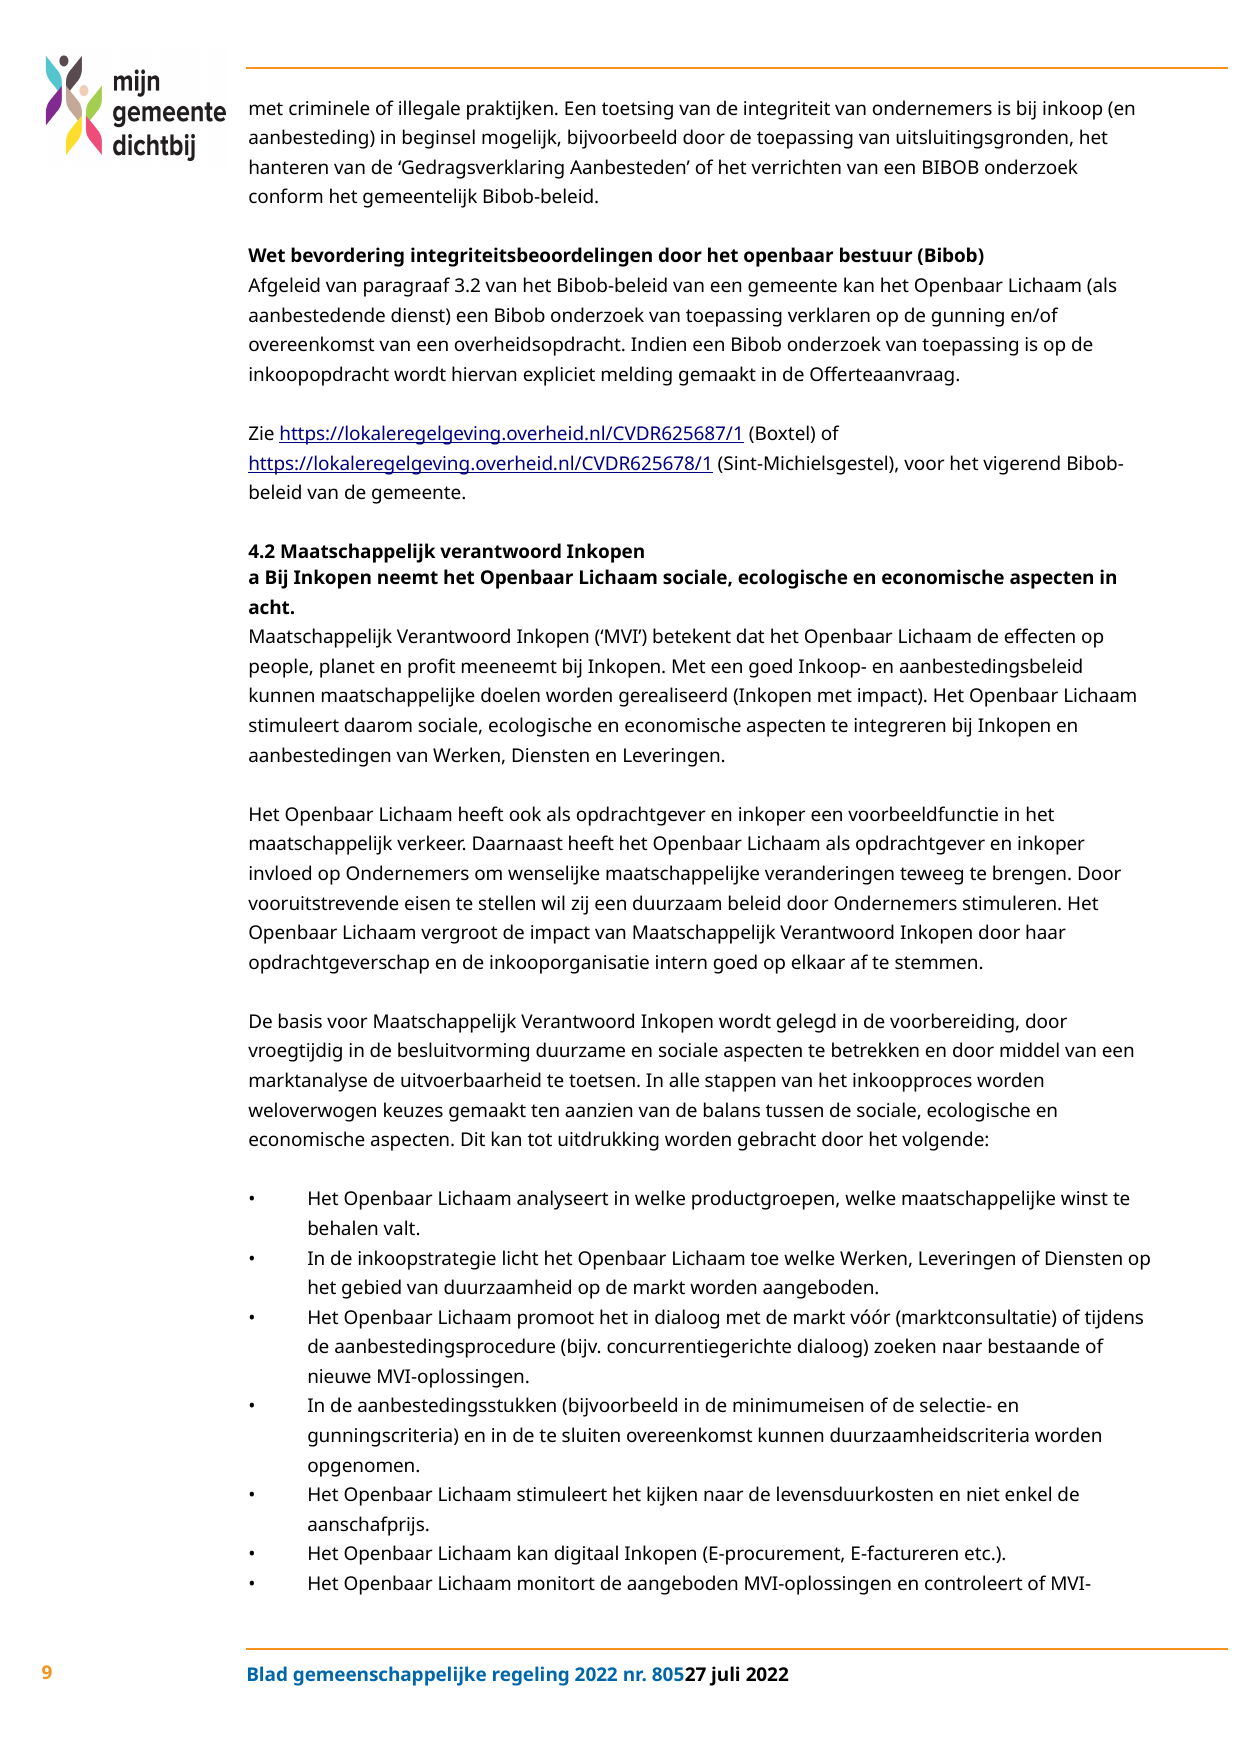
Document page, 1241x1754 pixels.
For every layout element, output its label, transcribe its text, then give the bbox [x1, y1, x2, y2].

text 4.2 Maatschappelijk verantwoord Inkopen [248, 538, 1152, 564]
text Wet bevordering integriteitsbeoordelingen door het openbaar bestuur (Bibob) [248, 243, 1152, 268]
list Het Openbaar Lichaam monitort de aangeboden MVI-oplossingen en controleert of MVI- [248, 1570, 1152, 1596]
picture [41, 47, 231, 172]
list Het Openbaar Lichaam kan digitaal Inkopen (E-procurement, E-factureren etc.). [248, 1541, 1152, 1566]
list Het Openbaar Lichaam promoot het in dialoog met de markt vóór (marktconsultatie) of tijdens de aanbestedingsprocedure (bijv. concurrentiegerichte dialoog) zoeken naar bestaande of nieuwe MVI-oplossingen. [248, 1304, 1152, 1389]
text met criminele of illegale praktijken. Een toetsing van de integriteit van ondernemers is bij inkoop (en aanbesteding) in beginsel mogelijk, bijvoorbeeld door de toepassing van uitsluitingsgronden, het hanteren van de ‘Gedragsverklaring Aanbesteden’ of het verrichten van een BIBOB onderzoek conform het gemeentelijk Bibob-beleid. [248, 95, 1152, 209]
text De basis voor Maatschappelijk Verantwoord Inkopen wordt gelegd in de voorbereiding, door vroegtijdig in de besluitvorming duurzame en sociale aspecten te betrekken en door middel van een marktanalyse de uitvoerbaarheid te toetsen. In alle stappen van het inkoopproces worden weloverwogen keuzes gemaakt ten aanzien van de balans tussen de sociale, ecologische en economische aspecten. Dit kan tot uitdrukking worden gebracht door het volgende: [248, 1008, 1152, 1152]
text Afgeleid van paragraaf 3.2 van het Bibob-beleid van een gemeente kan het Openbaar Lichaam (als aanbestedende dienst) een Bibob onderzoek van toepassing verklaren op de gunning en/of overeenkomst van een overheidsopdracht. Indien een Bibob onderzoek van toepassing is op de inkoopopdracht wordt hiervan expliciet melding gemaakt in de Offerteaanvraag. [248, 272, 1152, 387]
text Zie https://lokaleregelgeving.overheid.nl/CVDR625687/1 (Boxtel) of https://lokaleregelgeving.overheid.nl/CVDR625678/1 (Sint-Michielsgestel), voor het vigerend Bibob-beleid van de gemeente. [248, 420, 1152, 505]
text Het Openbaar Lichaam heeft ook als opdrachtgever en inkoper een voorbeeldfunctie in het maatschappelijk verkeer. Daarnaast heeft het Openbaar Lichaam als opdrachtgever en inkoper invloed op Ondernemers om wenselijke maatschappelijke veranderingen teweeg te brengen. Door vooruitstrevende eisen te stellen wil zij een duurzaam beleid door Ondernemers stimuleren. Het Openbaar Lichaam vergroot de impact van Maatschappelijk Verantwoord Inkopen door haar opdrachtgeverschap en de inkooporganisatie intern goed op elkaar af te stemmen. [248, 801, 1152, 974]
list In de inkoopstrategie licht het Openbaar Lichaam toe welke Werken, Leveringen of Diensten op het gebied van duurzaamheid op de markt worden aangeboden. [248, 1245, 1152, 1300]
list Het Openbaar Lichaam stimuleert het kijken naar de levensduurkosten en niet enkel de aanschafprijs. [248, 1481, 1152, 1537]
list In de aanbestedingsstukken (bijvoorbeeld in de minimumeisen of de selectie- en gunningscriteria) en in de te sluiten overeenkomst kunnen duurzaamheidscriteria worden opgenomen. [248, 1393, 1152, 1477]
list Het Openbaar Lichaam analyseert in welke productgroepen, welke maatschappelijke winst te behalen valt. [248, 1186, 1152, 1241]
text Maatschappelijk Verantwoord Inkopen (‘MVI’) betekent dat het Openbaar Lichaam de effecten op people, planet en profit meeneemt bij Inkopen. Met een goed Inkoop- en aanbestedingsbeleid kunnen maatschappelijke doelen worden gerealiseerd (Inkopen met impact). Het Openbaar Lichaam stimuleert daarom sociale, ecologische en economische aspecten te integreren bij Inkopen en aanbestedingen van Werken, Diensten en Leveringen. [248, 623, 1152, 767]
text a Bij Inkopen neemt het Openbaar Lichaam sociale, ecologische en economische aspecten in acht. [248, 564, 1152, 619]
